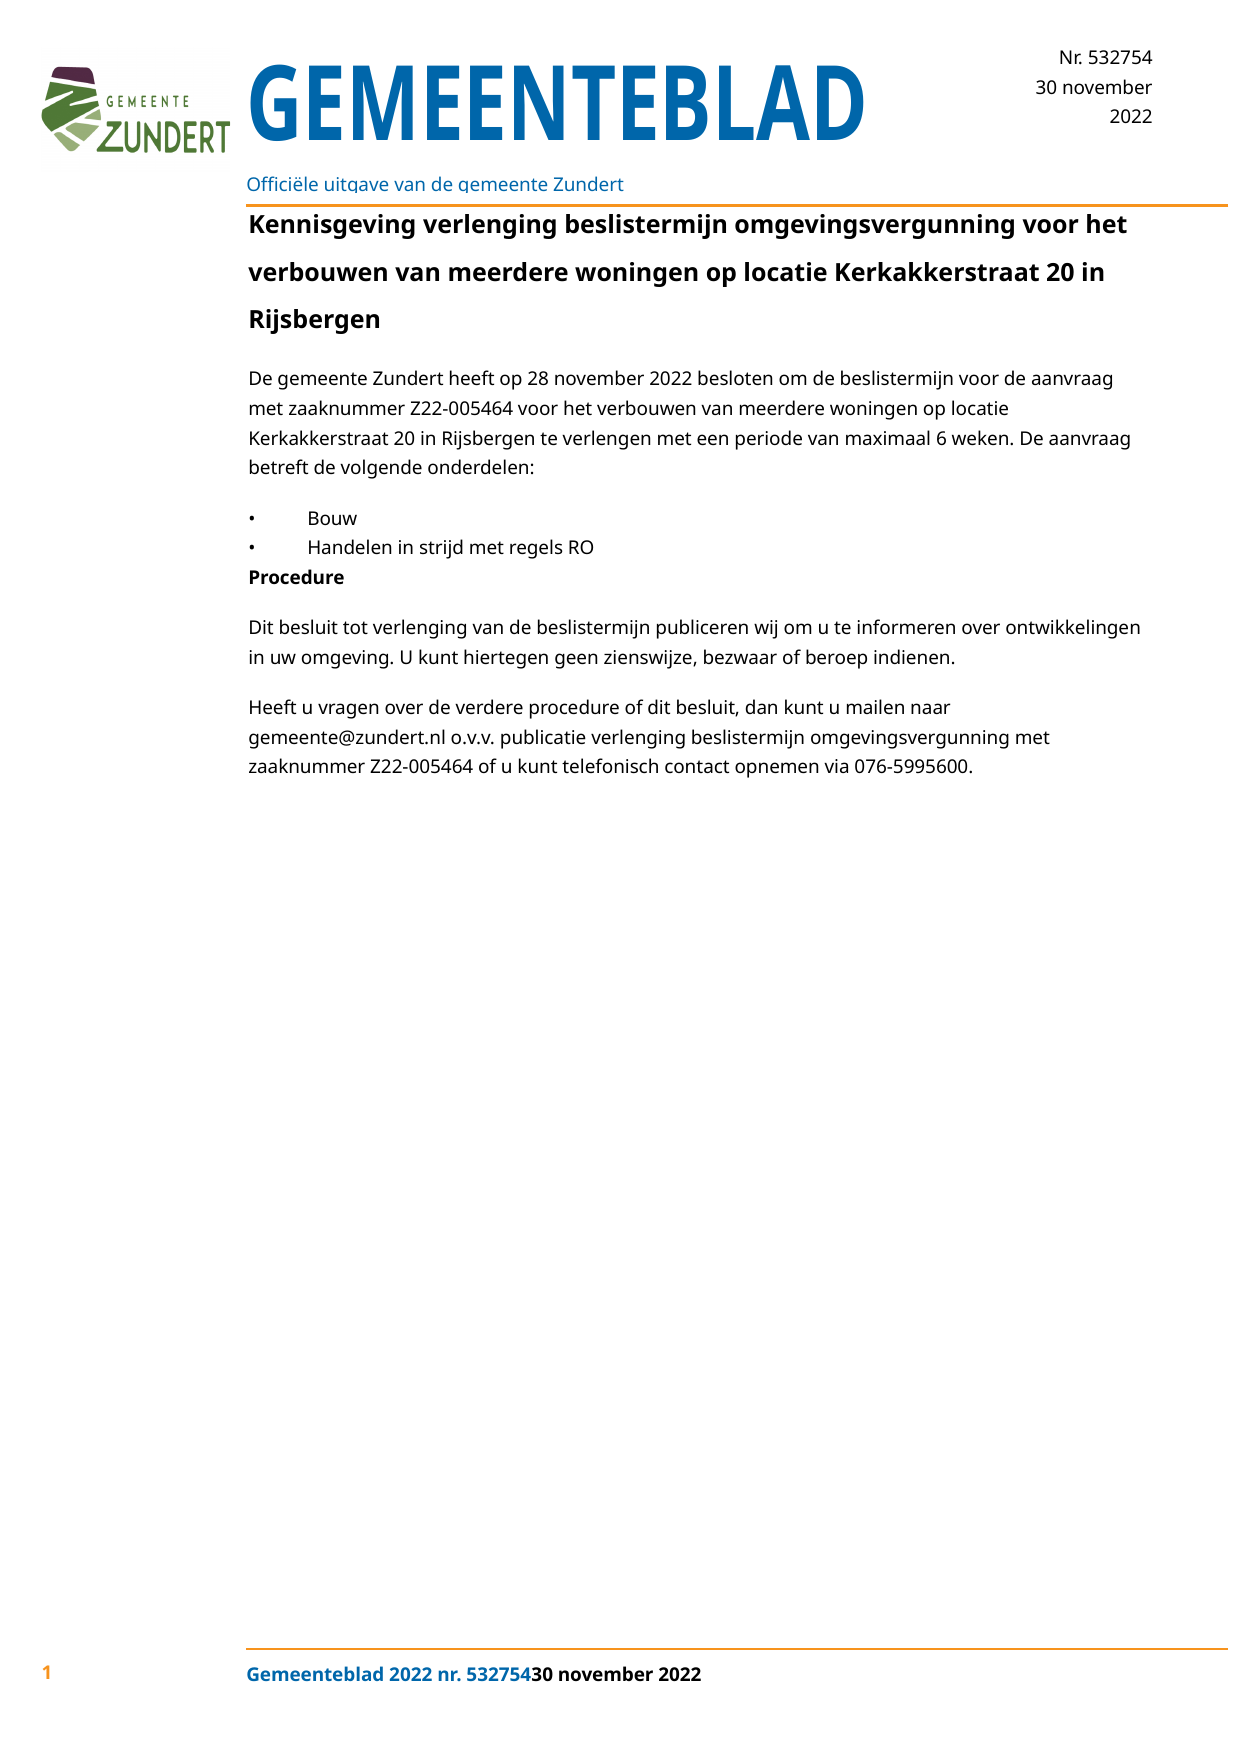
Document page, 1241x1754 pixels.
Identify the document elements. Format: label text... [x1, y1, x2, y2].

text Dit besluit tot verlenging van de beslistermijn publiceren wij om u te informeren over ontwikkelingen in uw omgeving. U kunt hiertegen geen zienswijze, bezwaar of beroep indienen. [248, 614, 1152, 669]
text Kennisgeving verlenging beslistermijn omgevingsvergunning voor het verbouwen van meerdere woningen op locatie Kerkakkerstraat 20 in Rijsbergen [248, 207, 1152, 336]
text Procedure [248, 564, 1152, 589]
picture [41, 47, 231, 172]
text De gemeente Zundert heeft op 28 november 2022 besloten om de beslistermijn voor de aanvraag met zaaknummer Z22-005464 voor het verbouwen van meerdere woningen op locatie Kerkakkerstraat 20 in Rijsbergen te verlengen met een periode van maximaal 6 weken. De aanvraag betreft de volgende onderdelen: [248, 366, 1152, 480]
text Heeft u vragen over de verdere procedure of dit besluit, dan kunt u mailen naar gemeente@zundert.nl o.v.v. publicatie verlenging beslistermijn omgevingsvergunning met zaaknummer Z22-005464 of u kunt telefonisch contact opnemen via 076-5995600. [248, 694, 1152, 779]
list Handelen in strijd met regels RO [248, 534, 1152, 560]
list Bouw [248, 505, 1152, 530]
